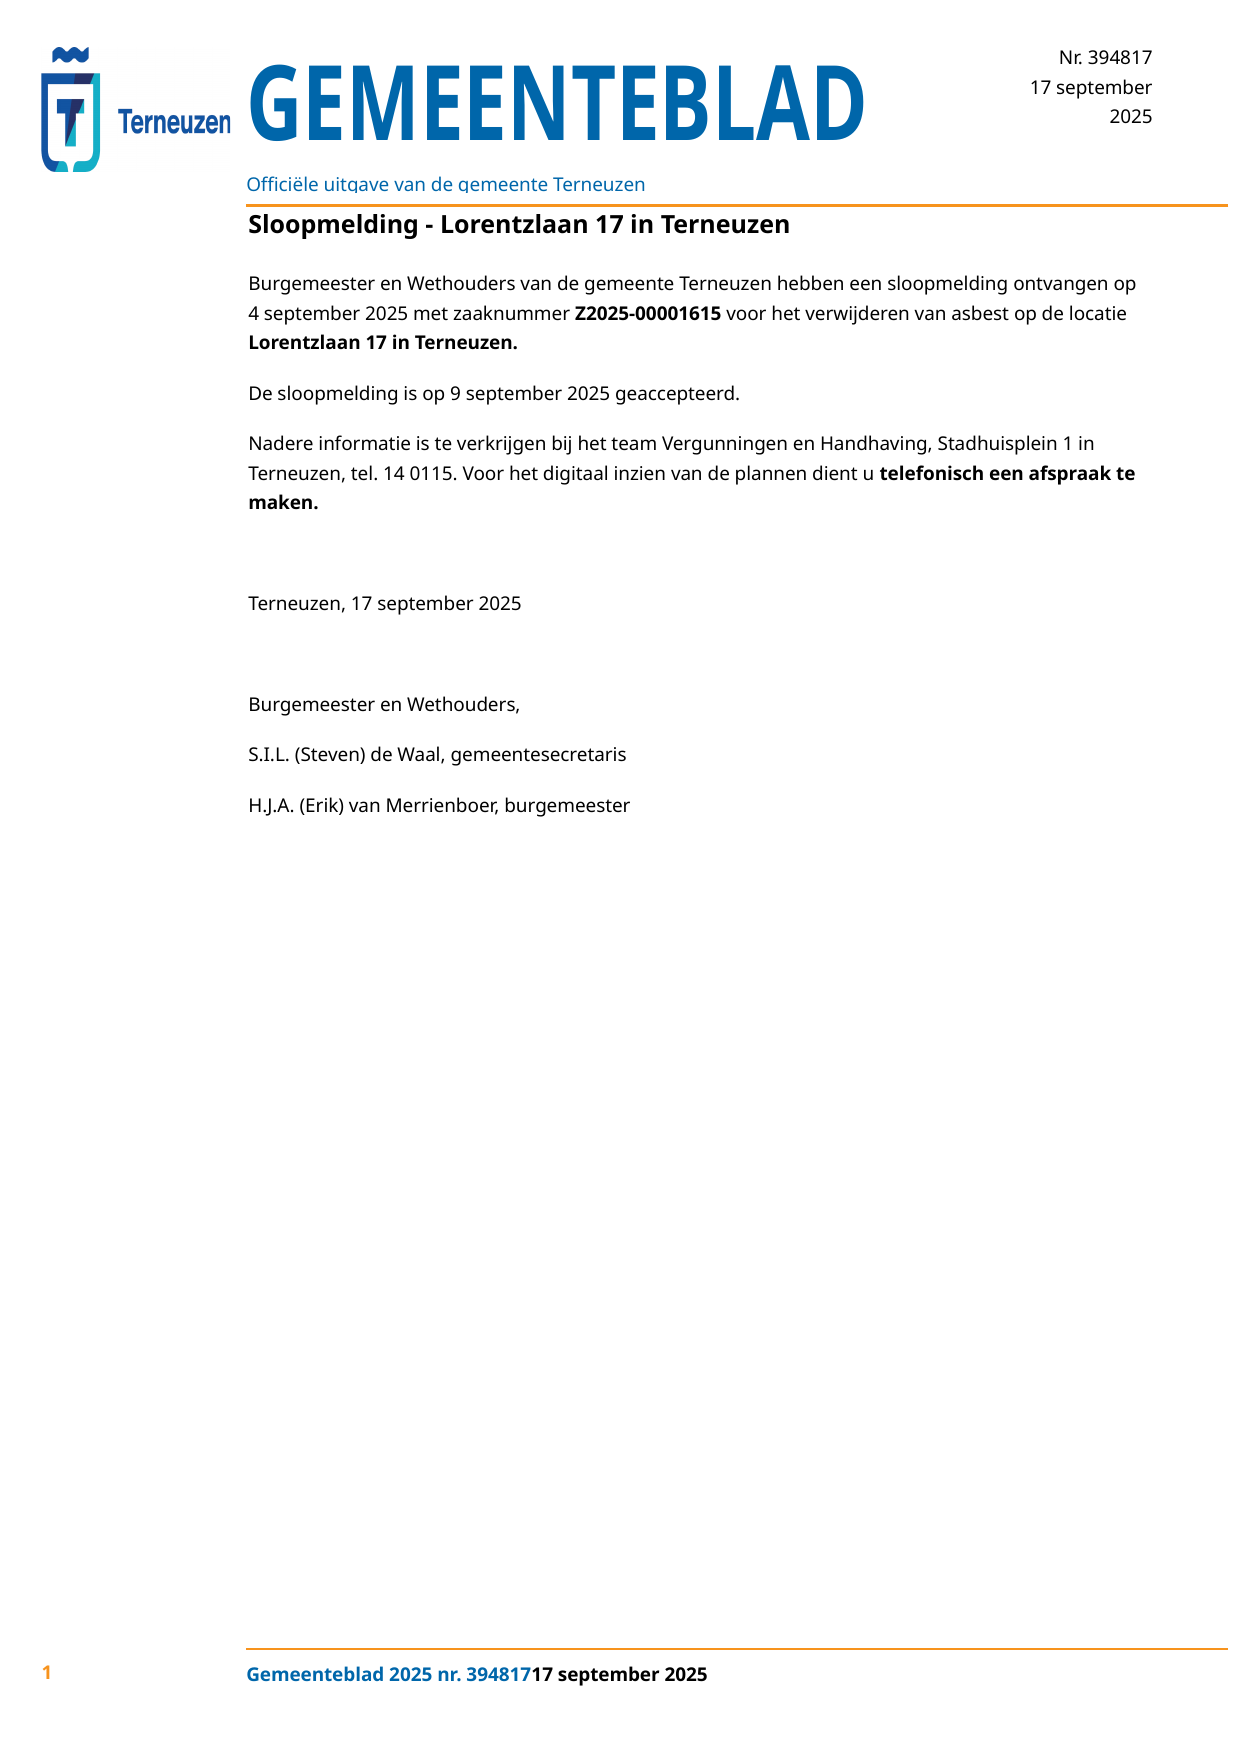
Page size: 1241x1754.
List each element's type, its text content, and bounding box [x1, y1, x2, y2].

text Burgemeester en Wethouders, [248, 691, 1152, 717]
text Burgemeester en Wethouders van de gemeente Terneuzen hebben een sloopmelding ontvangen op 4 september 2025 met zaaknummer Z2025-00001615 voor het verwijderen van asbest op de locatie Lorentzlaan 17 in Terneuzen. [248, 270, 1152, 355]
text Nadere informatie is te verkrijgen bij het team Vergunningen en Handhaving, Stadhuisplein 1 in Terneuzen, tel. 14 0115. Voor het digitaal inzien van de plannen dient u telefonisch een afspraak te maken. [248, 430, 1152, 515]
text De sloopmelding is op 9 september 2025 geaccepteerd. [248, 380, 1152, 406]
text Terneuzen, 17 september 2025 [248, 590, 1152, 616]
picture [41, 47, 231, 172]
text H.J.A. (Erik) van Merrienboer, burgemeester [248, 792, 1152, 818]
text Sloopmelding - Lorentzlaan 17 in Terneuzen [248, 207, 1152, 241]
text S.I.L. (Steven) de Waal, gemeentesecretaris [248, 742, 1152, 767]
